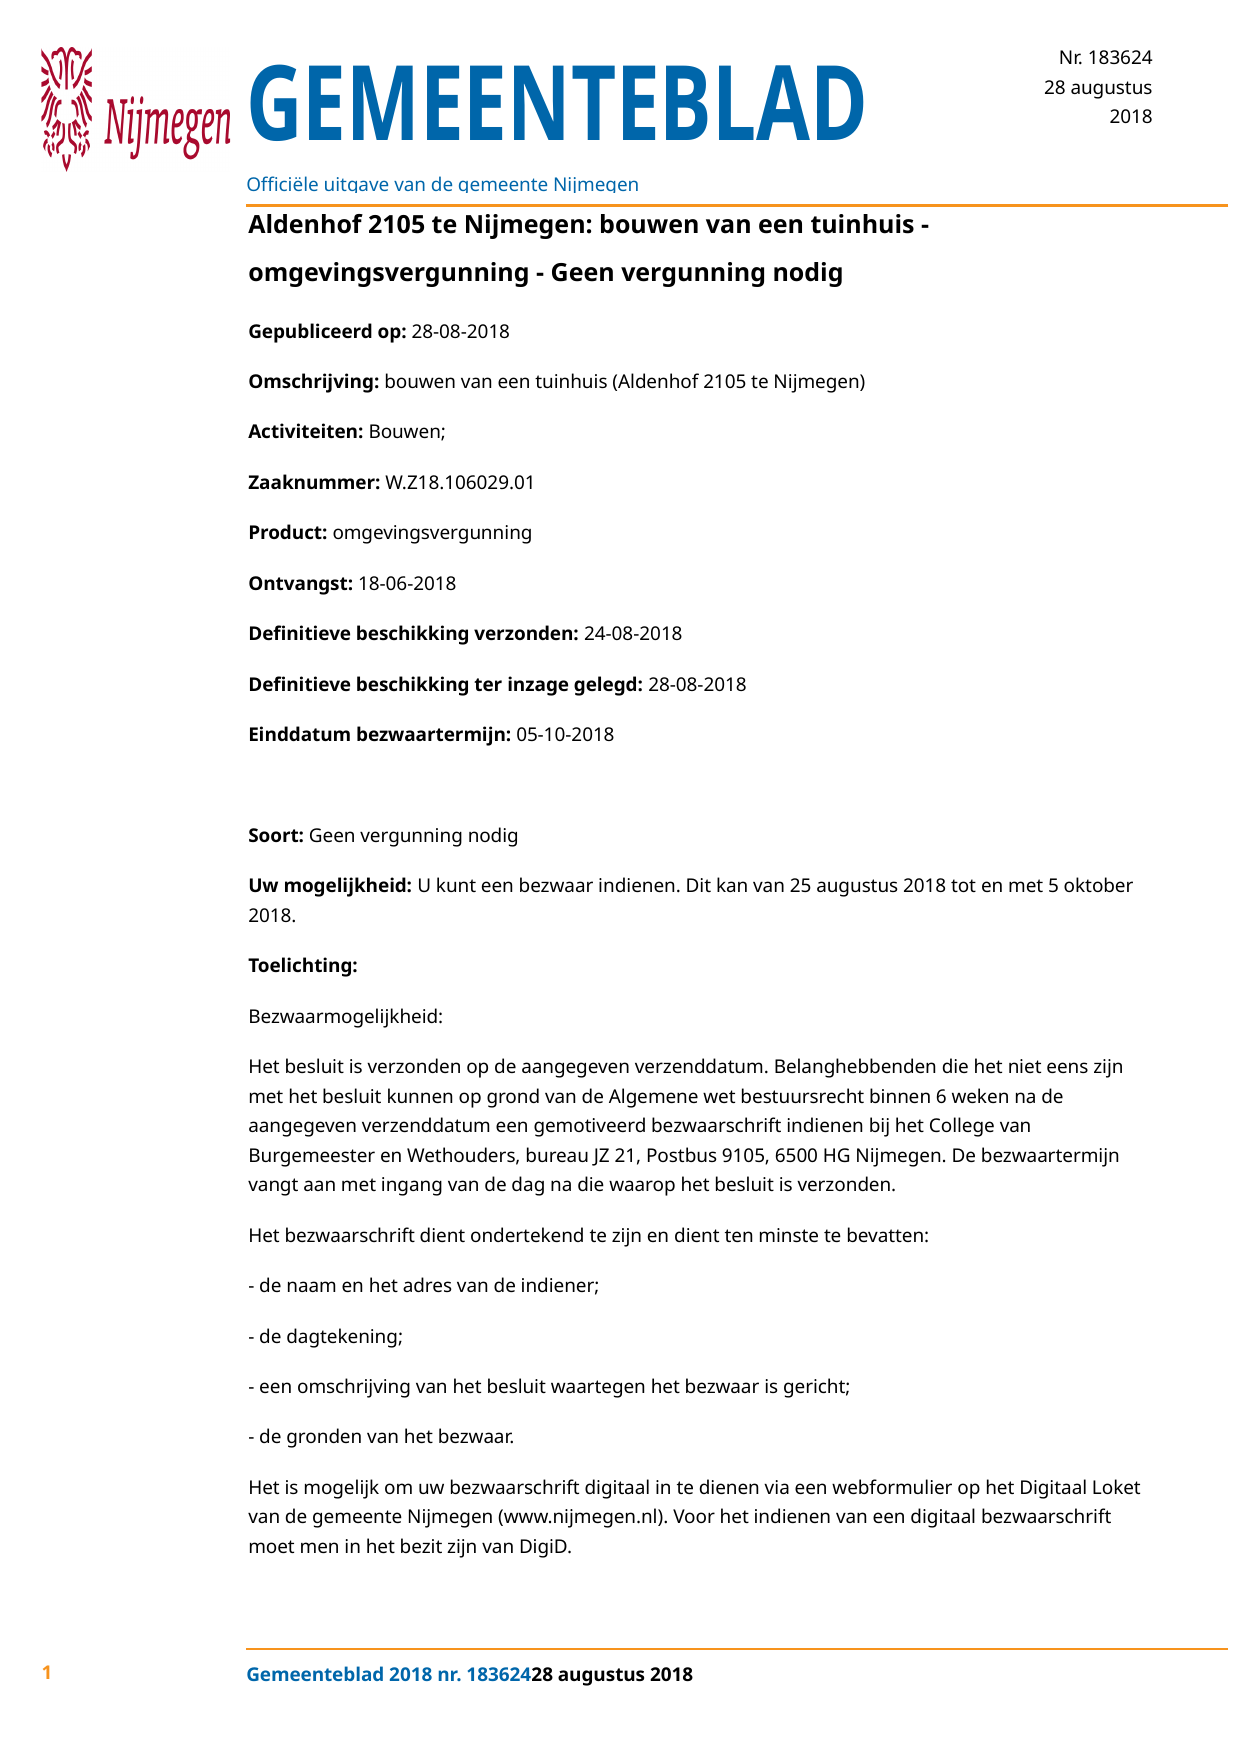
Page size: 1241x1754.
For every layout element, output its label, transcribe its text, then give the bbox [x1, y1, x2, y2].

text Uw mogelijkheid: U kunt een bezwaar indienen. Dit kan van 25 augustus 2018 tot en met 5 oktober 2018. [248, 872, 1152, 928]
text Activiteiten: Bouwen; [248, 419, 1152, 444]
text Gepubliceerd op: 28-08-2018 [248, 318, 1152, 344]
text Bezwaarmogelijkheid: [248, 1003, 1152, 1029]
text - de dagtekening; [248, 1323, 1152, 1349]
picture [41, 47, 231, 172]
text - de naam en het adres van de indiener; [248, 1272, 1152, 1298]
text Definitieve beschikking verzonden: 24-08-2018 [248, 620, 1152, 646]
text Definitieve beschikking ter inzage gelegd: 28-08-2018 [248, 671, 1152, 697]
text Het bezwaarschrift dient ondertekend te zijn en dient ten minste te bevatten: [248, 1222, 1152, 1248]
text Zaaknummer: W.Z18.106029.01 [248, 469, 1152, 495]
text Aldenhof 2105 te Nijmegen: bouwen van een tuinhuis - omgevingsvergunning - Geen vergunning nodig [248, 207, 1152, 288]
text Product: omgevingsvergunning [248, 519, 1152, 545]
text Het is mogelijk om uw bezwaarschrift digitaal in te dienen via een webformulier op het Digitaal Loket van de gemeente Nijmegen (www.nijmegen.nl). Voor het indienen van een digitaal bezwaarschrift moet men in het bezit zijn van DigiD. [248, 1474, 1152, 1559]
text Ontvangst: 18-06-2018 [248, 570, 1152, 596]
text Het besluit is verzonden op de aangegeven verzenddatum. Belanghebbenden die het niet eens zijn met het besluit kunnen op grond van de Algemene wet bestuursrecht binnen 6 weken na de aangegeven verzenddatum een gemotiveerd bezwaarschrift indienen bij het College van Burgemeester en Wethouders, bureau JZ 21, Postbus 9105, 6500 HG Nijmegen. De bezwaartermijn vangt aan met ingang van de dag na die waarop het besluit is verzonden. [248, 1053, 1152, 1197]
text Omschrijving: bouwen van een tuinhuis (Aldenhof 2105 te Nijmegen) [248, 368, 1152, 394]
text - de gronden van het bezwaar. [248, 1424, 1152, 1449]
text Toelichting: [248, 952, 1152, 978]
text Soort: Geen vergunning nodig [248, 822, 1152, 848]
text - een omschrijving van het besluit waartegen het bezwaar is gericht; [248, 1373, 1152, 1399]
text Einddatum bezwaartermijn: 05-10-2018 [248, 721, 1152, 747]
